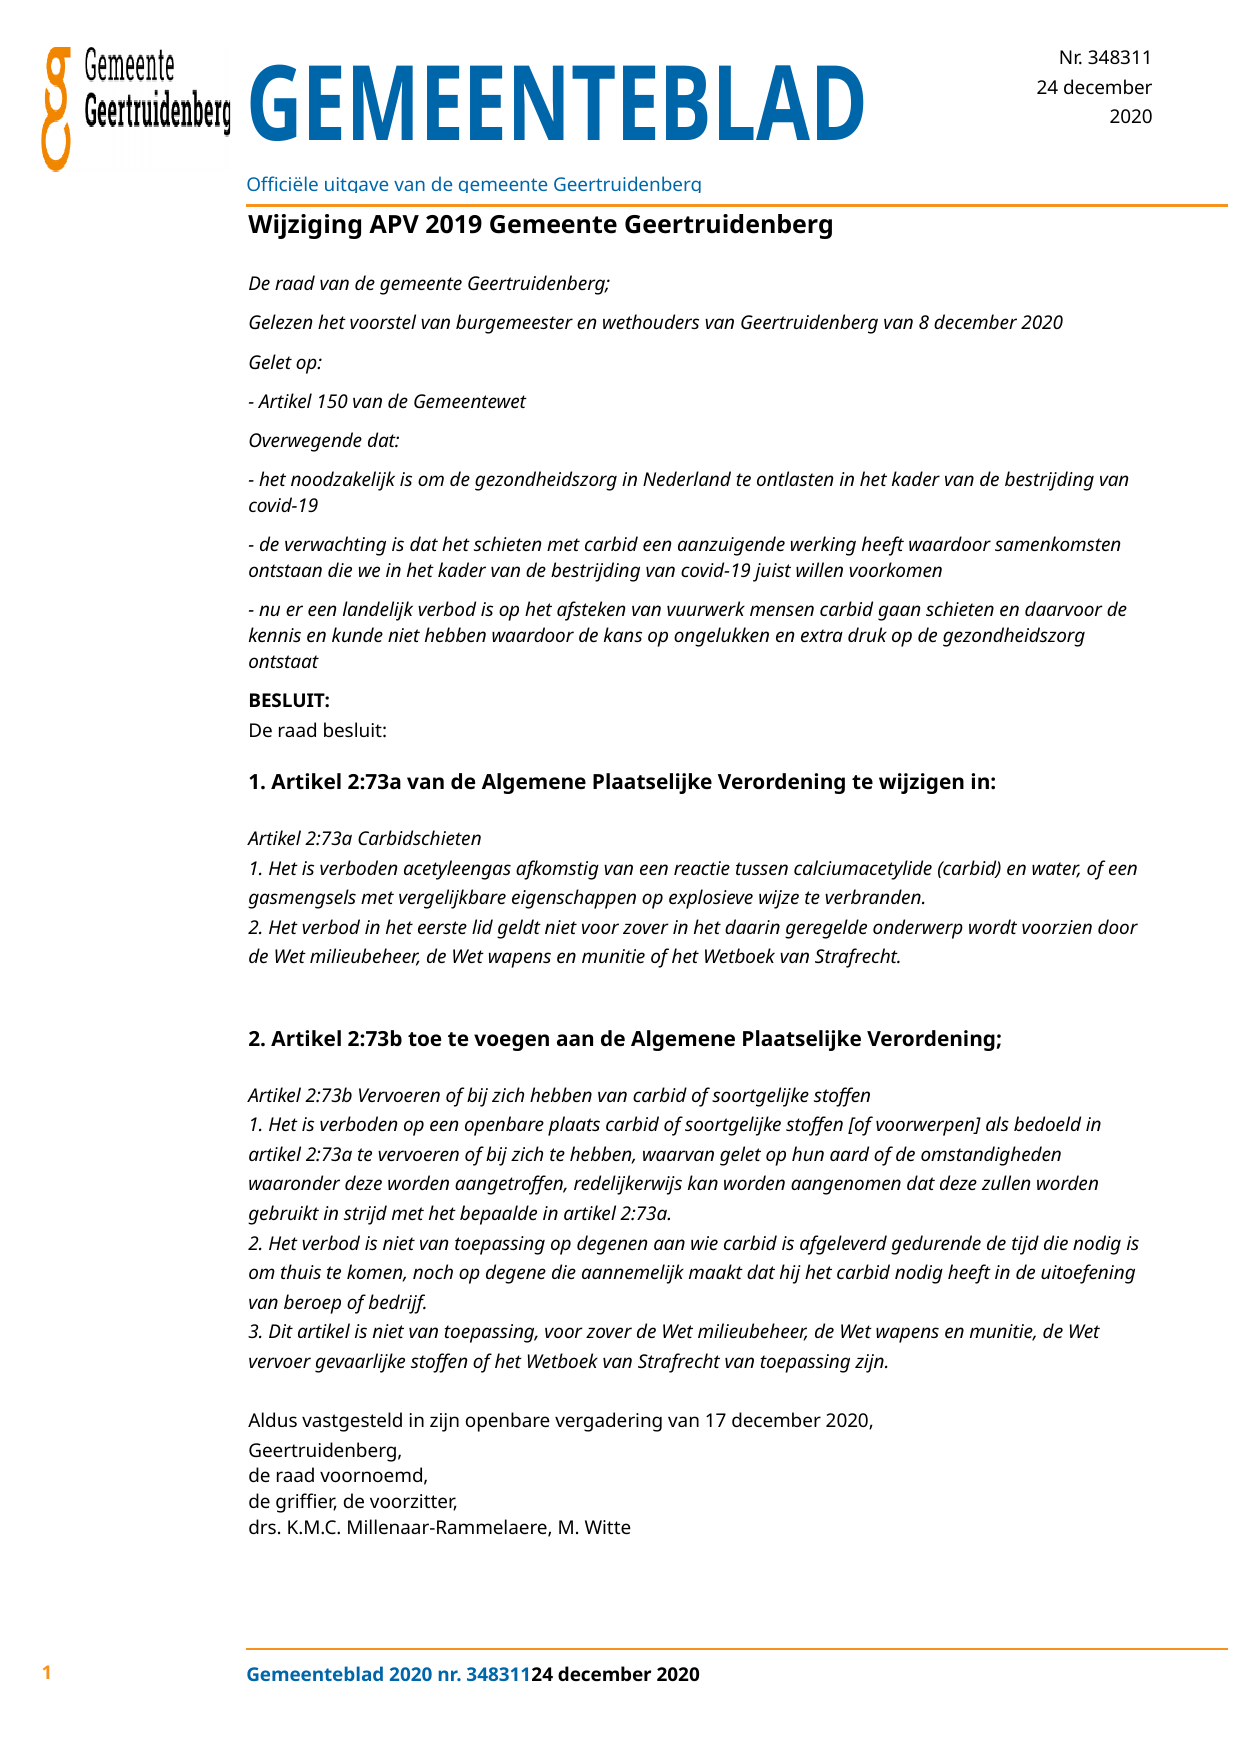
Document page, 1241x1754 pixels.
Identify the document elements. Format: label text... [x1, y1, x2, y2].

text De raad besluit: [248, 717, 1152, 743]
text 2. Het verbod in het eerste lid geldt niet voor zover in het daarin geregelde onderwerp wordt voorzien door de Wet milieubeheer, de Wet wapens en munitie of het Wetboek van Strafrecht. [248, 914, 1152, 969]
picture [41, 47, 231, 172]
text Gelet op: [248, 349, 1152, 374]
text Artikel 2:73a Carbidschieten [248, 825, 1152, 851]
text de griffier, de voorzitter, [248, 1488, 1152, 1514]
text De raad van de gemeente Geertruidenberg; [248, 270, 1152, 296]
text Aldus vastgesteld in zijn openbare vergadering van 17 december 2020, [248, 1407, 1152, 1433]
text Gelezen het voorstel van burgemeester en wethouders van Geertruidenberg van 8 december 2020 [248, 309, 1152, 335]
text BESLUIT: [248, 687, 1152, 713]
text Artikel 2:73b Vervoeren of bij zich hebben van carbid of soortgelijke stoffen [248, 1082, 1152, 1107]
text Wijziging APV 2019 Gemeente Geertruidenberg [248, 207, 1152, 241]
text 1. Het is verboden op een openbare plaats carbid of soortgelijke stoffen [of voorwerpen] als bedoeld in artikel 2:73a te vervoeren of bij zich te hebben, waarvan gelet op hun aard of de omstandigheden waaronder deze worden aangetroffen, redelijkerwijs kan worden aangenomen dat deze zullen worden gebruikt in strijd met het bepaalde in artikel 2:73a. [248, 1111, 1152, 1226]
text 2. Artikel 2:73b toe te voegen aan de Algemene Plaatselijke Verordening; [248, 1024, 1152, 1052]
text - de verwachting is dat het schieten met carbid een aanzuigende werking heeft waardoor samenkomsten ontstaan die we in het kader van de bestrijding van covid-19 juist willen voorkomen [248, 532, 1152, 583]
text 2. Het verbod is niet van toepassing op degenen aan wie carbid is afgeleverd gedurende de tijd die nodig is om thuis te komen, noch op degene die aannemelijk maakt dat hij het carbid nodig heeft in de uitoefening van beroep of bedrijf. [248, 1230, 1152, 1314]
text 3. Dit artikel is niet van toepassing, voor zover de Wet milieubeheer, de Wet wapens en munitie, de Wet vervoer gevaarlijke stoffen of het Wetboek van Strafrecht van toepassing zijn. [248, 1318, 1152, 1374]
text de raad voornoemd, [248, 1462, 1152, 1488]
text Geertruidenberg, [248, 1437, 1152, 1462]
text - Artikel 150 van de Gemeentewet [248, 388, 1152, 414]
text 1. Artikel 2:73a van de Algemene Plaatselijke Verordening te wijzigen in: [248, 767, 1152, 796]
text Overwegende dat: [248, 427, 1152, 453]
text 1. Het is verboden acetyleengas afkomstig van een reactie tussen calciumacetylide (carbid) en water, of een gasmengsels met vergelijkbare eigenschappen op explosieve wijze te verbranden. [248, 855, 1152, 910]
text - het noodzakelijk is om de gezondheidszorg in Nederland te ontlasten in het kader van de bestrijding van covid-19 [248, 467, 1152, 518]
text - nu er een landelijk verbod is op het afsteken van vuurwerk mensen carbid gaan schieten en daarvoor de kennis en kunde niet hebben waardoor de kans op ongelukken en extra druk op de gezondheidszorg ontstaat [248, 597, 1152, 674]
text drs. K.M.C. Millenaar-Rammelaere, M. Witte [248, 1514, 1152, 1540]
